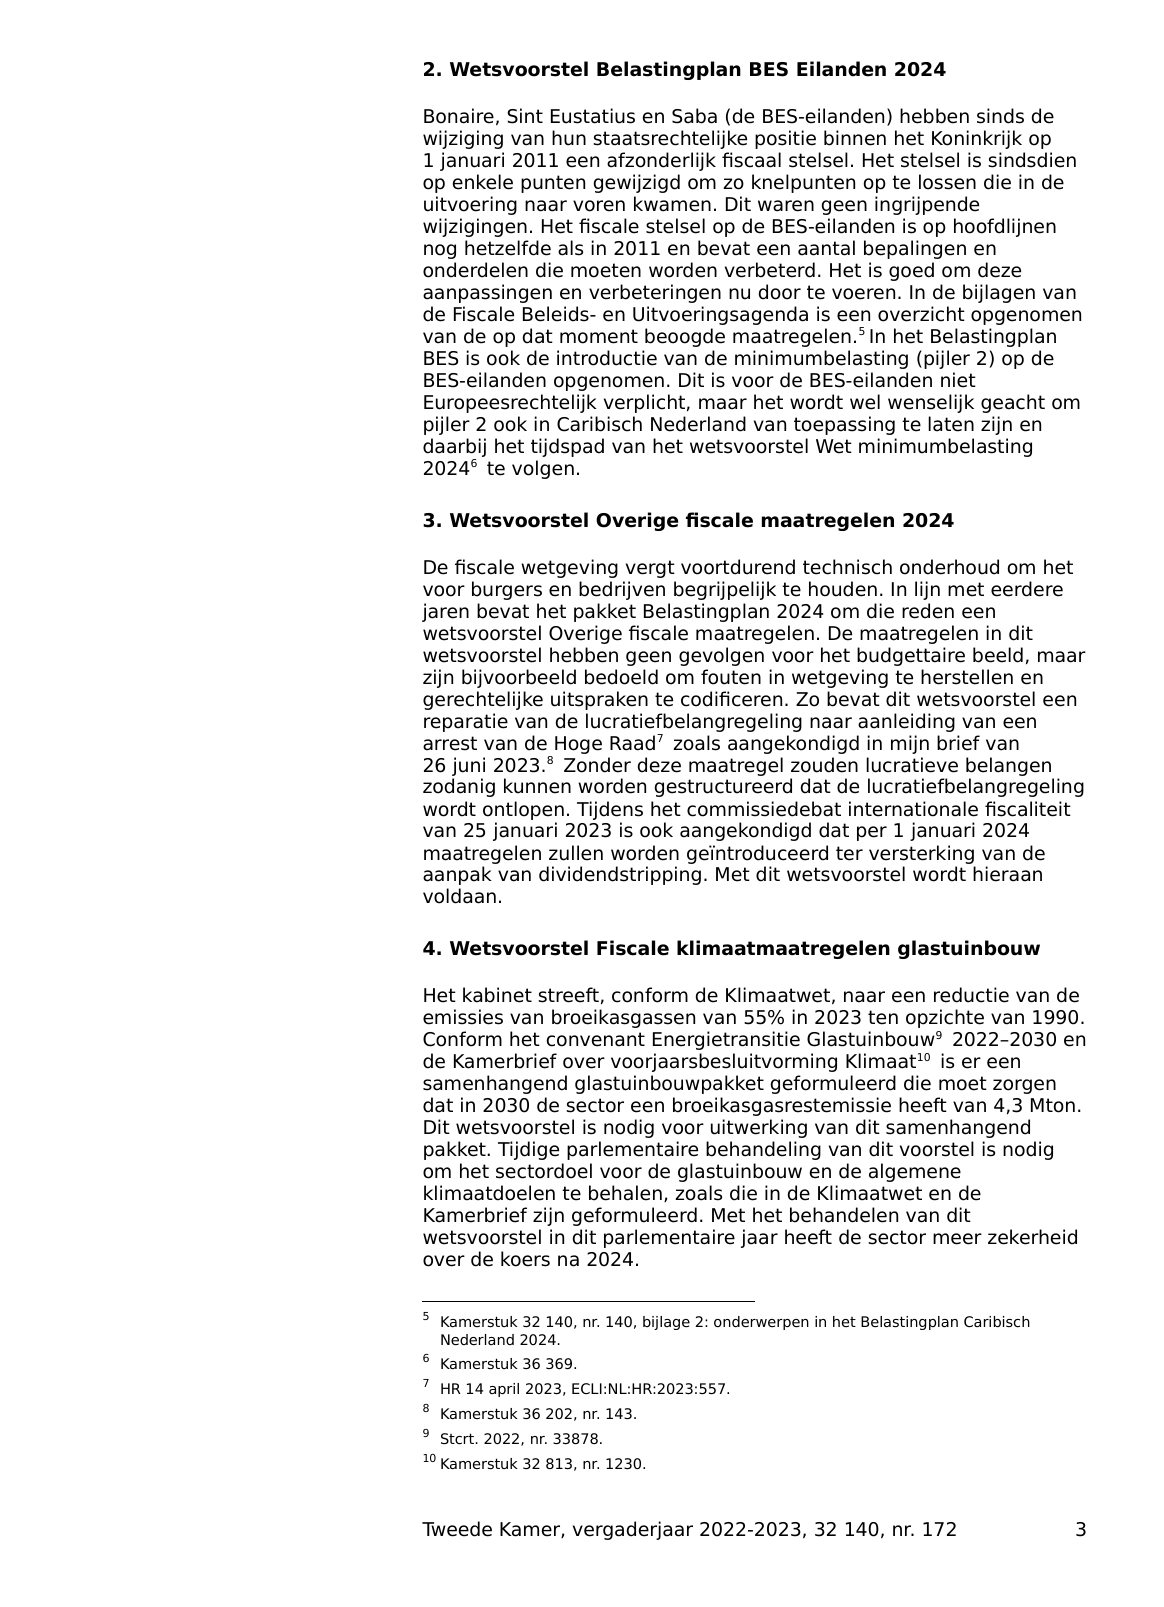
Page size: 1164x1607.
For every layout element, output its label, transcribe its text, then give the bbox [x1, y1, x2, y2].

subtitle 3. Wetsvoorstel Overige fiscale maatregelen 2024 [422, 510, 1087, 532]
text HR 14 april 2023, ECLI:NL:HR:2023:557. [422, 1377, 1087, 1399]
text Stcrt. 2022, nr. 33878. [422, 1427, 1087, 1449]
subtitle 2. Wetsvoorstel Belastingplan BES Eilanden 2024 [422, 59, 1087, 81]
text Kamerstuk 36 369. [422, 1352, 1087, 1374]
subtitle 4. Wetsvoorstel Fiscale klimaatmaatregelen glastuinbouw [422, 938, 1087, 960]
text Bonaire, Sint Eustatius en Saba (de BES-eilanden) hebben sinds de wijziging van hun staatsrechtelijke positie binnen het Koninkrijk op 1 januari 2011 een afzonderlijk fiscaal stelsel. Het stelsel is sindsdien op enkele punten gewijzigd om zo knelpunten op te lossen die in de uitvoering naar voren kwamen. Dit waren geen ingrijpende wijzigingen. Het fiscale stelsel op de BES-eilanden is op hoofdlijnen nog hetzelfde als in 2011 en bevat een aantal bepalingen en onderdelen die moeten worden verbeterd. Het is goed om deze aanpassingen en verbeteringen nu door te voeren. In de bijlagen van de Fiscale Beleids- en Uitvoeringsagenda is een overzicht opgenomen van de op dat moment beoogde maatregelen.In het Belastingplan BES is ook de introductie van de minimumbelasting (pijler 2) op de BES-eilanden opgenomen. Dit is voor de BES-eilanden niet Europeesrechtelijk verplicht, maar het wordt wel wenselijk geacht om pijler 2 ook in Caribisch Nederland van toepassing te laten zijn en daarbij het tijdspad van het wetsvoorstel Wet minimumbelasting 2024 te volgen. [422, 106, 1087, 480]
text Kamerstuk 32 140, nr. 140, bijlage 2: onderwerpen in het Belastingplan Caribisch Nederland 2024. [422, 1310, 1087, 1349]
text De fiscale wetgeving vergt voortdurend technisch onderhoud om het voor burgers en bedrijven begrijpelijk te houden. In lijn met eerdere jaren bevat het pakket Belastingplan 2024 om die reden een wetsvoorstel Overige fiscale maatregelen. De maatregelen in dit wetsvoorstel hebben geen gevolgen voor het budgettaire beeld, maar zijn bijvoorbeeld bedoeld om fouten in wetgeving te herstellen en gerechtelijke uitspraken te codificeren. Zo bevat dit wetsvoorstel een reparatie van de lucratiefbelangregeling naar aanleiding van een arrest van de Hoge Raad zoals aangekondigd in mijn brief van 26 juni 2023. Zonder deze maatregel zouden lucratieve belangen zodanig kunnen worden gestructureerd dat de lucratiefbelangregeling wordt ontlopen. Tijdens het commissiedebat internationale fiscaliteit van 25 januari 2023 is ook aangekondigd dat per 1 januari 2024 maatregelen zullen worden geïntroduceerd ter versterking van de aanpak van dividendstripping. Met dit wetsvoorstel wordt hieraan voldaan. [422, 557, 1087, 908]
text Kamerstuk 36 202, nr. 143. [422, 1402, 1087, 1424]
text Kamerstuk 32 813, nr. 1230. [422, 1452, 1087, 1474]
text Het kabinet streeft, conform de Klimaatwet, naar een reductie van de emissies van broeikasgassen van 55% in 2023 ten opzichte van 1990. Conform het convenant Energietransitie Glastuinbouw 2022–2030 en de Kamerbrief over voorjaarsbesluitvorming Klimaat is er een samenhangend glastuinbouwpakket geformuleerd die moet zorgen dat in 2030 de sector een broeikasgasrestemissie heeft van 4,3 Mton. Dit wetsvoorstel is nodig voor uitwerking van dit samenhangend pakket. Tijdige parlementaire behandeling van dit voorstel is nodig om het sectordoel voor de glastuinbouw en de algemene klimaatdoelen te behalen, zoals die in de Klimaatwet en de Kamerbrief zijn geformuleerd. Met het behandelen van dit wetsvoorstel in dit parlementaire jaar heeft de sector meer zekerheid over de koers na 2024. [422, 985, 1087, 1271]
